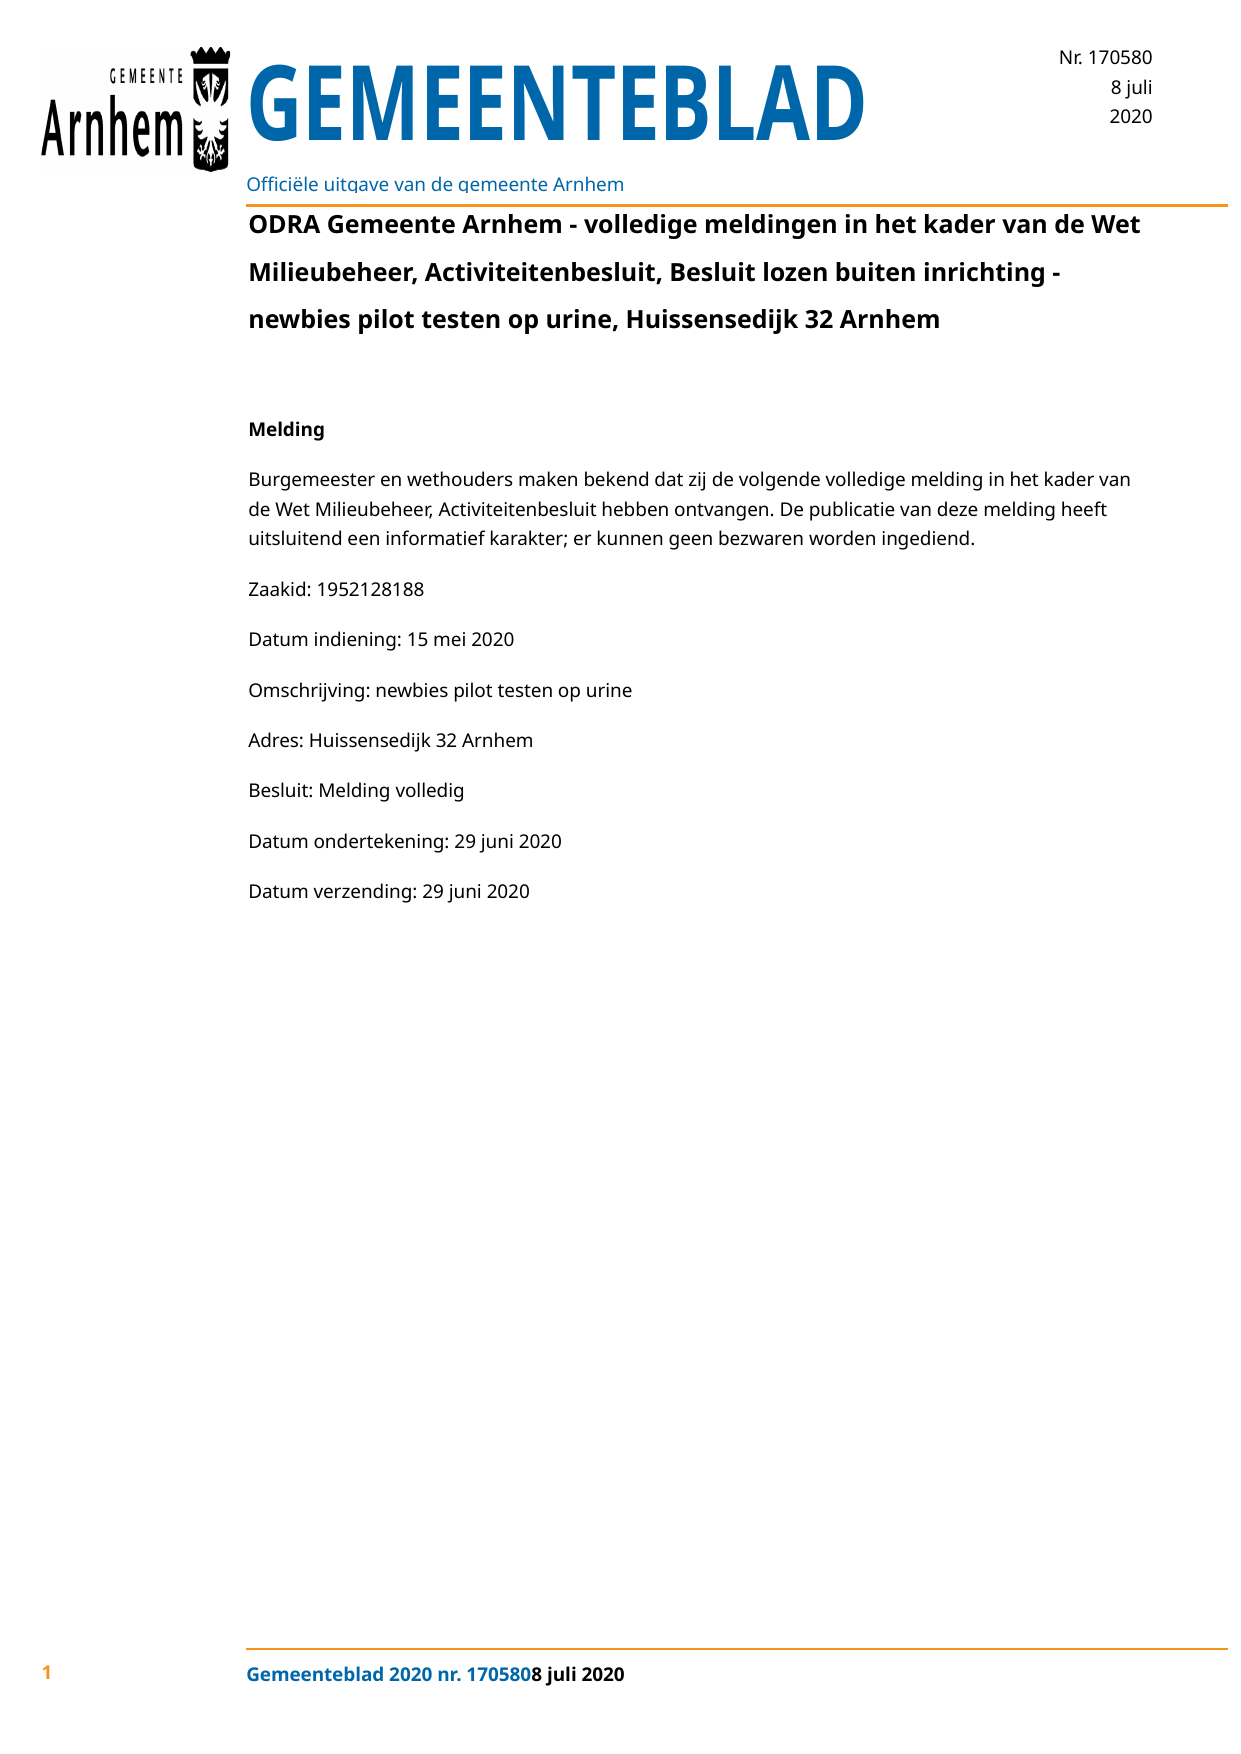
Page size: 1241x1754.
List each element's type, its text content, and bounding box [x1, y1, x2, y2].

text Datum ondertekening: 29 juni 2020 [248, 828, 1152, 854]
text Besluit: Melding volledig [248, 778, 1152, 803]
text Zaakid: 1952128188 [248, 576, 1152, 602]
text ODRA Gemeente Arnhem - volledige meldingen in het kader van de Wet Milieubeheer, Activiteitenbesluit, Besluit lozen buiten inrichting - newbies pilot testen op urine, Huissensedijk 32 Arnhem [248, 207, 1152, 336]
text Omschrijving: newbies pilot testen op urine [248, 677, 1152, 702]
picture [41, 47, 231, 172]
text Datum verzending: 29 juni 2020 [248, 878, 1152, 904]
text Adres: Huissensedijk 32 Arnhem [248, 727, 1152, 753]
text Datum indiening: 15 mei 2020 [248, 626, 1152, 652]
text Melding [248, 416, 1152, 442]
text Burgemeester en wethouders maken bekend dat zij de volgende volledige melding in het kader van de Wet Milieubeheer, Activiteitenbesluit hebben ontvangen. De publicatie van deze melding heeft uitsluitend een informatief karakter; er kunnen geen bezwaren worden ingediend. [248, 466, 1152, 551]
